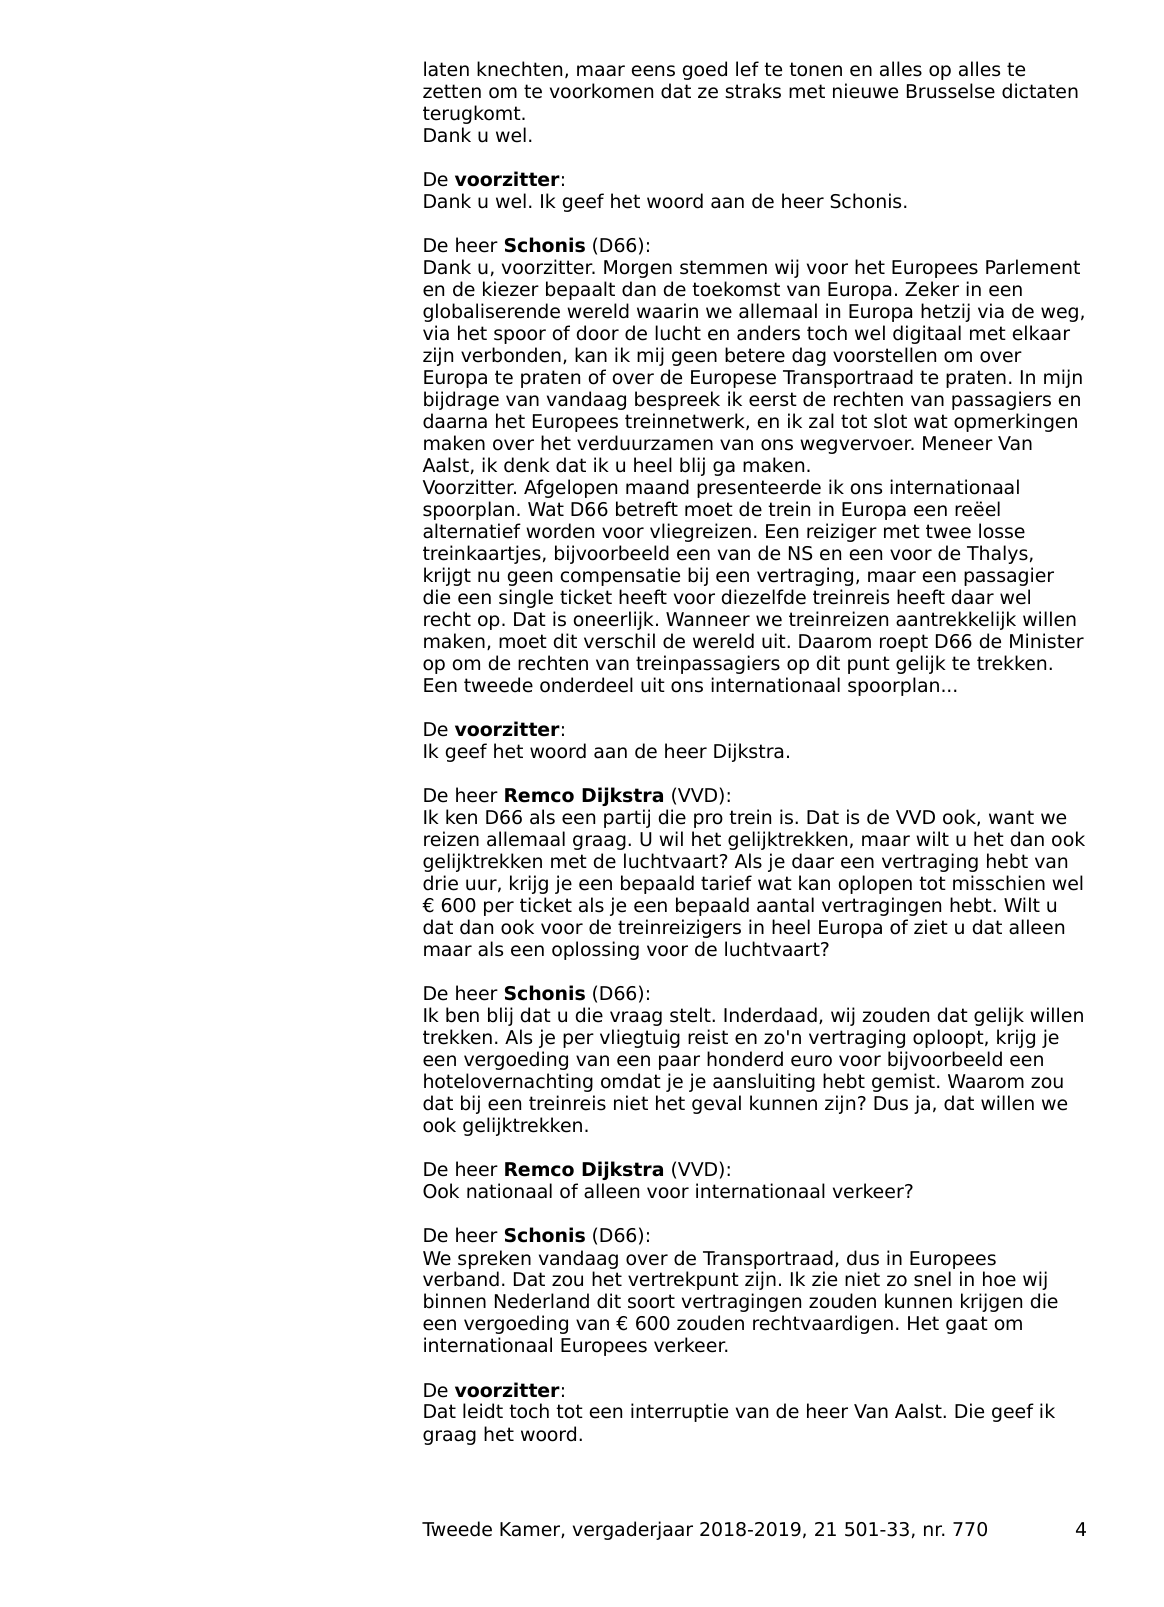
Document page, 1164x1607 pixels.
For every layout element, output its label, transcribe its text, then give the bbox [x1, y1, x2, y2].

text De heer Schonis (D66): [422, 235, 1087, 257]
text De voorzitter: [422, 169, 1087, 191]
text Ook nationaal of alleen voor internationaal verkeer? [422, 1181, 1087, 1203]
text Ik ken D66 als een partij die pro trein is. Dat is de VVD ook, want we reizen allemaal graag. U wil het gelijktrekken, maar wilt u het dan ook gelijktrekken met de luchtvaart? Als je daar een vertraging hebt van drie uur, krijg je een bepaald tarief wat kan oplopen tot misschien wel € 600 per ticket als je een bepaald aantal vertragingen hebt. Wilt u dat dan ook voor de treinreizigers in heel Europa of ziet u dat alleen maar als een oplossing voor de luchtvaart? [422, 807, 1087, 961]
text Ik ben blij dat u die vraag stelt. Inderdaad, wij zouden dat gelijk willen trekken. Als je per vliegtuig reist en zo'n vertraging oploopt, krijg je een vergoeding van een paar honderd euro voor bijvoorbeeld een hotelovernachting omdat je je aansluiting hebt gemist. Waarom zou dat bij een treinreis niet het geval kunnen zijn? Dus ja, dat willen we ook gelijktrekken. [422, 1005, 1087, 1137]
text Voorzitter. Afgelopen maand presenteerde ik ons internationaal spoorplan. Wat D66 betreft moet de trein in Europa een reëel alternatief worden voor vliegreizen. Een reiziger met twee losse treinkaartjes, bijvoorbeeld een van de NS en een voor de Thalys, krijgt nu geen compensatie bij een vertraging, maar een passagier die een single ticket heeft voor diezelfde treinreis heeft daar wel recht op. Dat is oneerlijk. Wanneer we treinreizen aantrekkelijk willen maken, moet dit verschil de wereld uit. Daarom roept D66 de Minister op om de rechten van treinpassagiers op dit punt gelijk te trekken. [422, 477, 1087, 675]
text Dank u wel. [422, 125, 1087, 147]
text De heer Schonis (D66): [422, 983, 1087, 1005]
text De voorzitter: [422, 719, 1087, 741]
text De heer Remco Dijkstra (VVD): [422, 1159, 1087, 1181]
text De voorzitter: [422, 1379, 1087, 1401]
text laten knechten, maar eens goed lef te tonen en alles op alles te zetten om te voorkomen dat ze straks met nieuwe Brusselse dictaten terugkomt. [422, 59, 1087, 125]
text De heer Remco Dijkstra (VVD): [422, 785, 1087, 807]
text Dank u, voorzitter. Morgen stemmen wij voor het Europees Parlement en de kiezer bepaalt dan de toekomst van Europa. Zeker in een globaliserende wereld waarin we allemaal in Europa hetzij via de weg, via het spoor of door de lucht en anders toch wel digitaal met elkaar zijn verbonden, kan ik mij geen betere dag voorstellen om over Europa te praten of over de Europese Transportraad te praten. In mijn bijdrage van vandaag bespreek ik eerst de rechten van passagiers en daarna het Europees treinnetwerk, en ik zal tot slot wat opmerkingen maken over het verduurzamen van ons wegvervoer. Meneer Van Aalst, ik denk dat ik u heel blij ga maken. [422, 257, 1087, 477]
text We spreken vandaag over de Transportraad, dus in Europees verband. Dat zou het vertrekpunt zijn. Ik zie niet zo snel in hoe wij binnen Nederland dit soort vertragingen zouden kunnen krijgen die een vergoeding van € 600 zouden rechtvaardigen. Het gaat om internationaal Europees verkeer. [422, 1247, 1087, 1357]
text De heer Schonis (D66): [422, 1225, 1087, 1247]
text Dat leidt toch tot een interruptie van de heer Van Aalst. Die geef ik graag het woord. [422, 1401, 1087, 1445]
text Ik geef het woord aan de heer Dijkstra. [422, 741, 1087, 763]
text Dank u wel. Ik geef het woord aan de heer Schonis. [422, 191, 1087, 213]
text Een tweede onderdeel uit ons internationaal spoorplan... [422, 675, 1087, 697]
